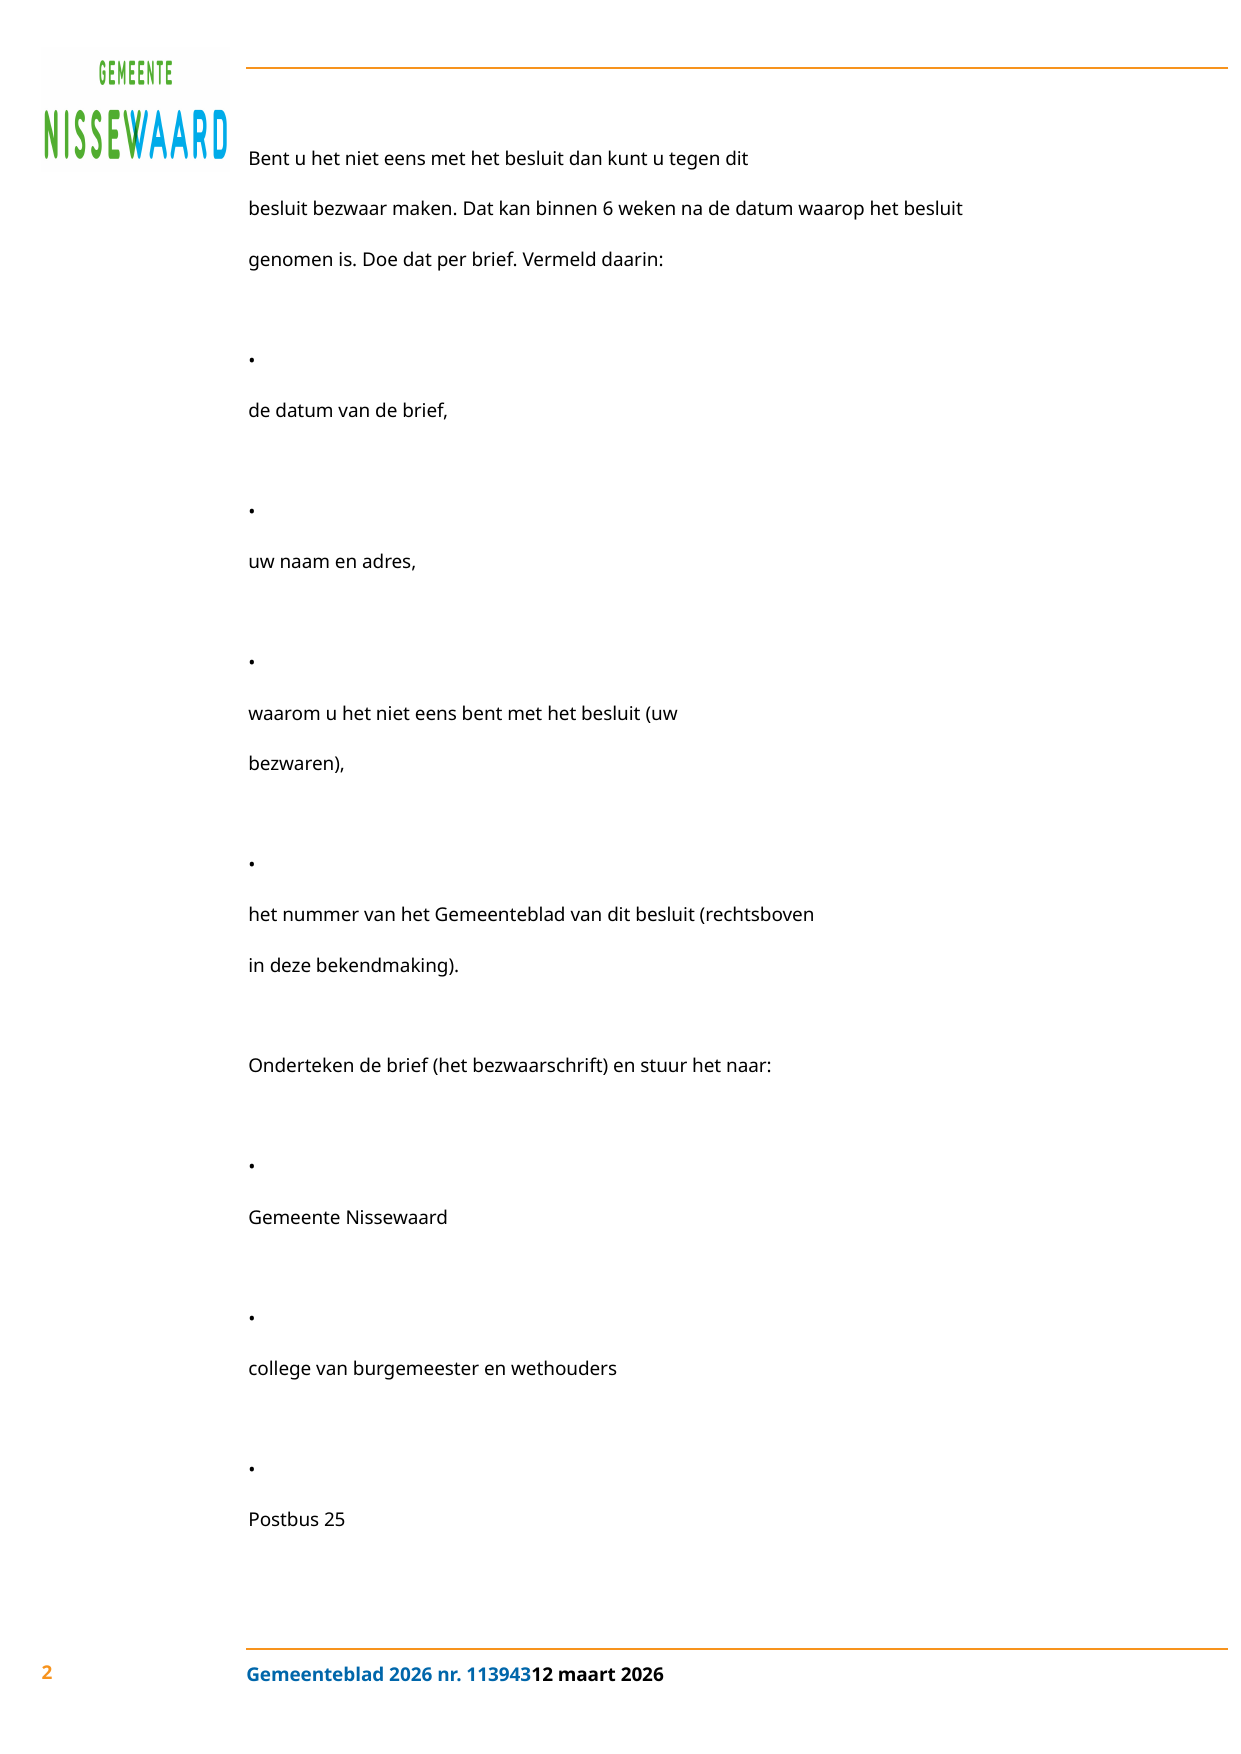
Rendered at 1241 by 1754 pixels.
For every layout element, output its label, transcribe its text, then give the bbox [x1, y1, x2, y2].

text besluit bezwaar maken. Dat kan binnen 6 weken na de datum waarop het besluit [248, 196, 1152, 221]
text • [248, 649, 1152, 675]
text college van burgemeester en wethouders [248, 1355, 1152, 1381]
picture [41, 47, 231, 172]
text het nummer van het Gemeenteblad van dit besluit (rechtsboven [248, 901, 1152, 927]
text uw naam en adres, [248, 548, 1152, 574]
text • [248, 498, 1152, 524]
text Gemeente Nissewaard [248, 1204, 1152, 1230]
text Postbus 25 [248, 1506, 1152, 1532]
text Onderteken de brief (het bezwaarschrift) en stuur het naar: [248, 1053, 1152, 1078]
text de datum van de brief, [248, 397, 1152, 423]
text Bent u het niet eens met het besluit dan kunt u tegen dit [248, 145, 1152, 171]
text • [248, 851, 1152, 877]
text • [248, 1153, 1152, 1179]
text • [248, 1305, 1152, 1331]
text genomen is. Doe dat per brief. Vermeld daarin: [248, 246, 1152, 272]
text waarom u het niet eens bent met het besluit (uw [248, 700, 1152, 726]
text • [248, 1456, 1152, 1482]
text in deze bekendmaking). [248, 952, 1152, 978]
text bezwaren), [248, 750, 1152, 776]
text • [248, 347, 1152, 373]
